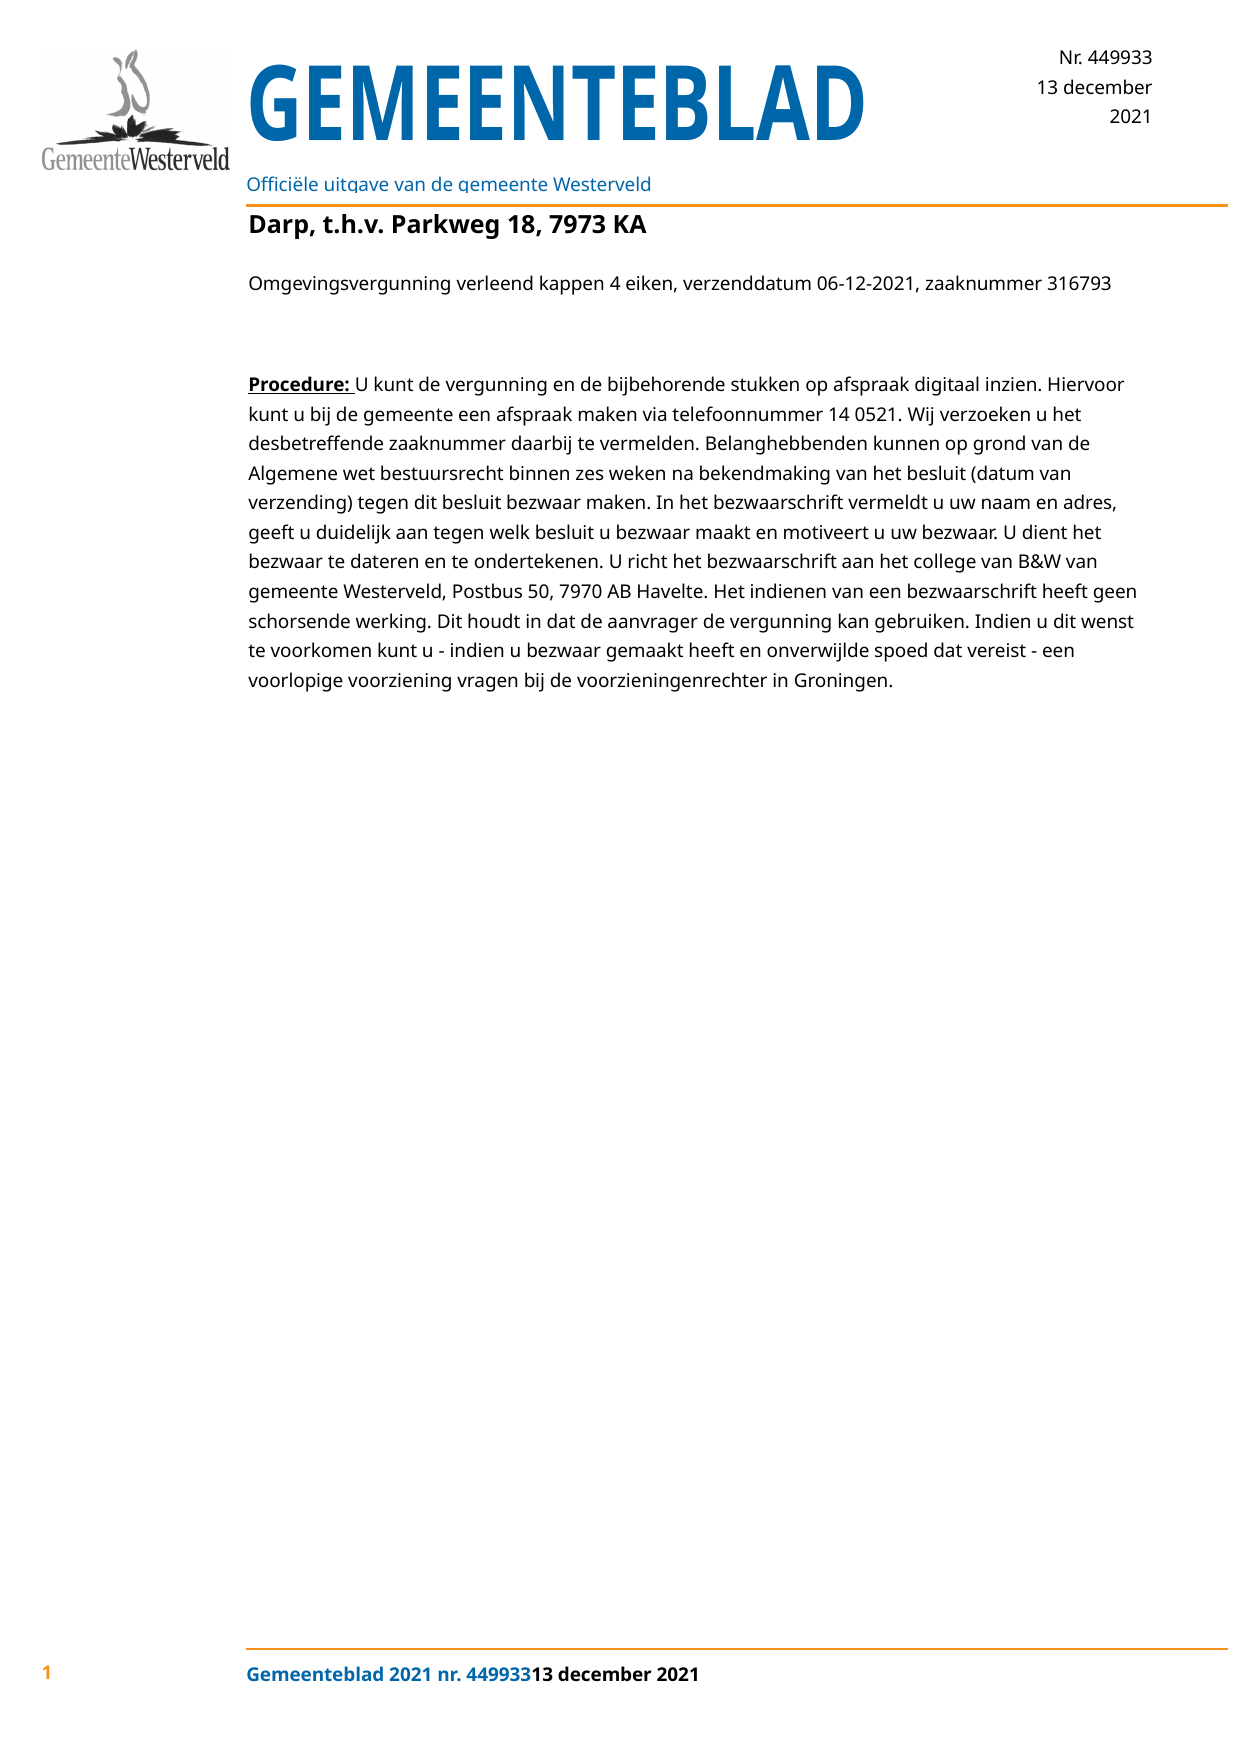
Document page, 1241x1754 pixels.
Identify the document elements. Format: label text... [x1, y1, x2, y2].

text Omgevingsvergunning verleend kappen 4 eiken, verzenddatum 06-12-2021, zaaknummer 316793 [248, 270, 1152, 296]
picture [41, 47, 231, 172]
text Procedure: U kunt de vergunning en de bijbehorende stukken op afspraak digitaal inzien. Hiervoor kunt u bij de gemeente een afspraak maken via telefoonnummer 14 0521. Wij verzoeken u het desbetreffende zaaknummer daarbij te vermelden. Belanghebbenden kunnen op grond van de Algemene wet bestuursrecht binnen zes weken na bekendmaking van het besluit (datum van verzending) tegen dit besluit bezwaar maken. In het bezwaarschrift vermeldt u uw naam en adres, geeft u duidelijk aan tegen welk besluit u bezwaar maakt en motiveert u uw bezwaar. U dient het bezwaar te dateren en te ondertekenen. U richt het bezwaarschrift aan het college van B&W van gemeente Westerveld, Postbus 50, 7970 AB Havelte. Het indienen van een bezwaarschrift heeft geen schorsende werking. Dit houdt in dat de aanvrager de vergunning kan gebruiken. Indien u dit wenst te voorkomen kunt u - indien u bezwaar gemaakt heeft en onverwijlde spoed dat vereist - een voorlopige voorziening vragen bij de voorzieningenrechter in Groningen. [248, 371, 1152, 693]
text Darp, t.h.v. Parkweg 18, 7973 KA [248, 207, 1152, 241]
